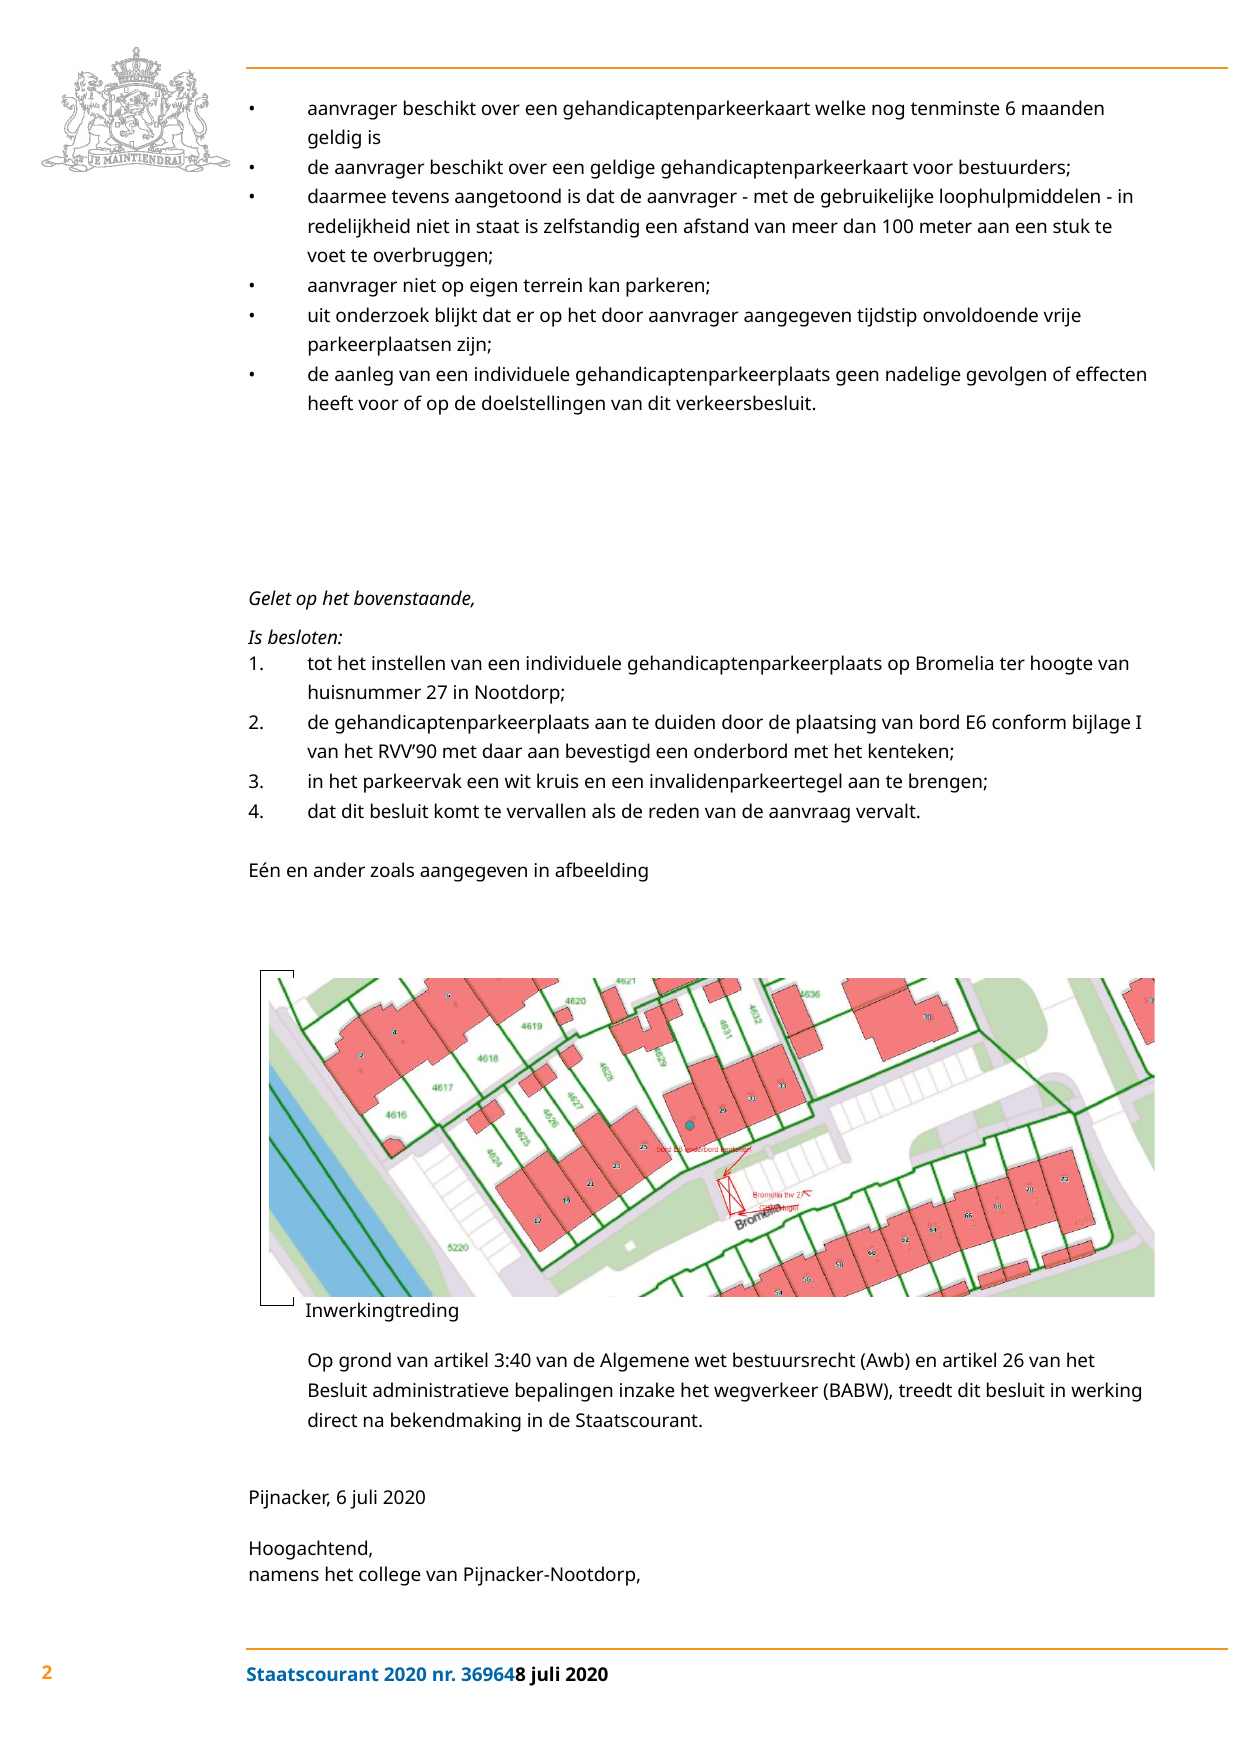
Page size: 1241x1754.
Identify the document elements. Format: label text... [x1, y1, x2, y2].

list Op grond van artikel 3:40 van de Algemene wet bestuursrecht (Awb) en artikel 26 van het Besluit administratieve bepalingen inzake het wegverkeer (BABW), treedt dit besluit in werking direct na bekendmaking in de Staatscourant. [248, 1348, 1152, 1432]
picture [41, 47, 231, 172]
list de aanvrager beschikt over een geldige gehandicaptenparkeerkaart voor bestuurders; [248, 154, 1152, 180]
list de gehandicaptenparkeerplaats aan te duiden door de plaatsing van bord E6 conform bijlage I van het RVV’90 met daar aan bevestigd een onderbord met het kenteken; [248, 709, 1152, 764]
text Pijnacker, 6 juli 2020 [248, 1484, 1152, 1510]
list daarmee tevens aangetoond is dat de aanvrager - met de gebruikelijke loophulpmiddelen - in redelijkheid niet in staat is zelfstandig een afstand van meer dan 100 meter aan een stuk te voet te overbruggen; [248, 183, 1152, 268]
text Hoogachtend, [248, 1536, 1152, 1561]
text Is besloten: [248, 624, 1152, 650]
list dat dit besluit komt te vervallen als de reden van de aanvraag vervalt. [248, 798, 1152, 824]
list uit onderzoek blijkt dat er op het door aanvrager aangegeven tijdstip onvoldoende vrije parkeerplaatsen zijn; [248, 302, 1152, 357]
text Eén en ander zoals aangegeven in afbeelding [248, 857, 1152, 883]
list aanvrager beschikt over een gehandicaptenparkeerkaart welke nog tenminste 6 maanden geldig is [248, 95, 1152, 150]
list aanvrager niet op eigen terrein kan parkeren; [248, 272, 1152, 298]
text namens het college van Pijnacker-Nootdorp, [248, 1561, 1152, 1587]
list in het parkeervak een wit kruis en een invalidenparkeertegel aan te brengen; [248, 768, 1152, 794]
text Inwerkingtreding [248, 958, 1152, 1323]
list tot het instellen van een individuele gehandicaptenparkeerplaats op Bromelia ter hoogte van huisnummer 27 in Nootdorp; [248, 650, 1152, 705]
list de aanleg van een individuele gehandicaptenparkeerplaats geen nadelige gevolgen of effecten heeft voor of op de doelstellingen van dit verkeersbesluit. [248, 361, 1152, 416]
text Gelet op het bovenstaande, [248, 585, 1152, 611]
picture [268, 978, 1155, 1297]
